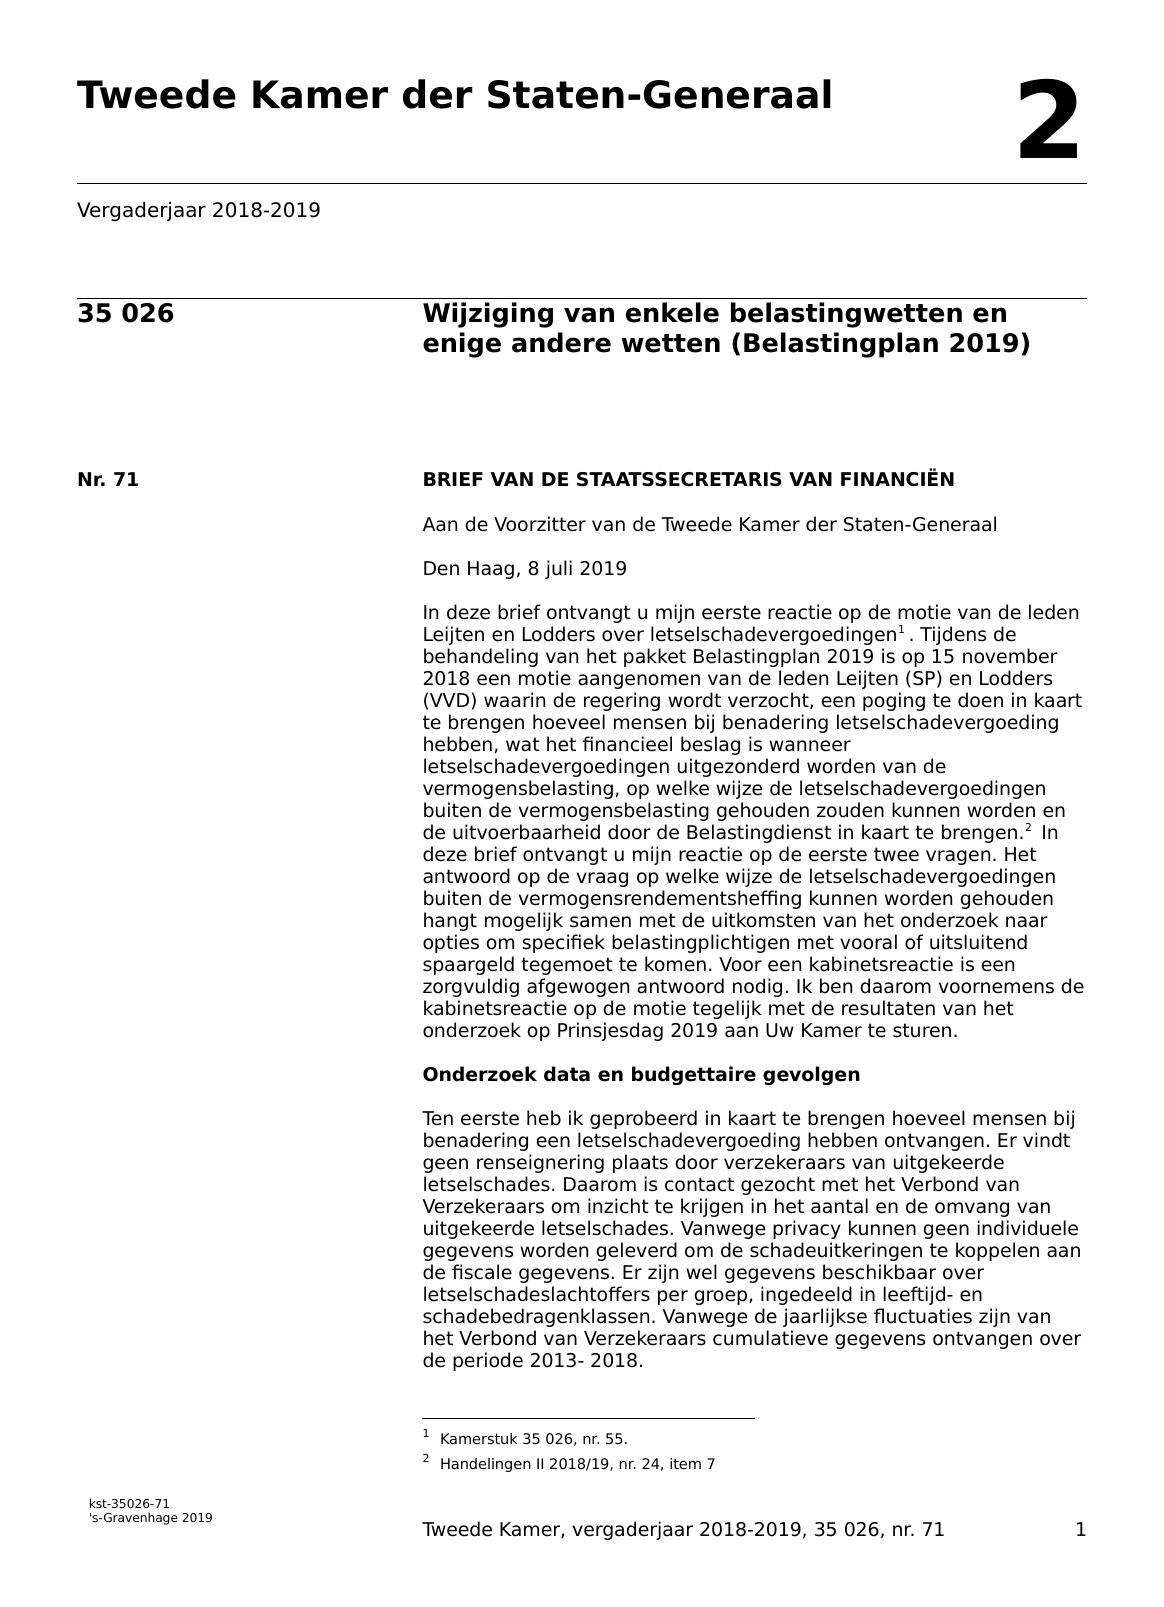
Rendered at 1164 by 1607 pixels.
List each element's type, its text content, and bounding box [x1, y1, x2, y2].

text Den Haag, 8 juli 2019 [422, 558, 1087, 580]
text Ten eerste heb ik geprobeerd in kaart te brengen hoeveel mensen bij benadering een letselschadevergoeding hebben ontvangen. Er vindt geen renseignering plaats door verzekeraars van uitgekeerde letselschades. Daarom is contact gezocht met het Verbond van Verzekeraars om inzicht te krijgen in het aantal en de omvang van uitgekeerde letselschades. Vanwege privacy kunnen geen individuele gegevens worden geleverd om de schadeuitkeringen te koppelen aan de fiscale gegevens. Er zijn wel gegevens beschikbaar over letselschadeslachtoffers per groep, ingedeeld in leeftijd- en schadebedragenklassen. Vanwege de jaarlijkse fluctuaties zijn van het Verbond van Verzekeraars cumulatieve gegevens ontvangen over de periode 2013- 2018. [422, 1108, 1087, 1372]
text 's-Gravenhage 2019 [88, 1511, 323, 1525]
subtitle Onderzoek data en budgettaire gevolgen [422, 1064, 1087, 1086]
text Kamerstuk 35 026, nr. 55. [422, 1427, 1087, 1449]
text In deze brief ontvangt u mijn eerste reactie op de motie van de leden Leijten en Lodders over letselschadevergoedingen. Tijdens de behandeling van het pakket Belastingplan 2019 is op 15 november 2018 een motie aangenomen van de leden Leijten (SP) en Lodders (VVD) waarin de regering wordt verzocht, een poging te doen in kaart te brengen hoeveel mensen bij benadering letselschadevergoeding hebben, wat het financieel beslag is wanneer letselschadevergoedingen uitgezonderd worden van de vermogensbelasting, op welke wijze de letselschadevergoedingen buiten de vermogensbelasting gehouden zouden kunnen worden en de uitvoerbaarheid door de Belastingdienst in kaart te brengen. In deze brief ontvangt u mijn reactie op de eerste twee vragen. Het antwoord op de vraag op welke wijze de letselschadevergoedingen buiten de vermogensrendementsheffing kunnen worden gehouden hangt mogelijk samen met de uitkomsten van het onderzoek naar opties om specifiek belastingplichtigen met vooral of uitsluitend spaargeld tegemoet te komen. Voor een kabinetsreactie is een zorgvuldig afgewogen antwoord nodig. Ik ben daarom voornemens de kabinetsreactie op de motie tegelijk met de resultaten van het onderzoek op Prinsjesdag 2019 aan Uw Kamer te sturen. [422, 602, 1087, 1041]
text Handelingen II 2018/19, nr. 24, item 7 [422, 1452, 1087, 1474]
table_cell Vergaderjaar 2018-2019 [77, 184, 1087, 298]
subtitle Nr. 71 BRIEF VAN DE STAATSSECRETARIS VAN FINANCIËN [77, 469, 1087, 491]
subtitle 35 026 Wijziging van enkele belastingwetten en enige andere wetten (Belastingplan 2019) [77, 299, 1087, 358]
text kst-35026-71 [88, 1497, 323, 1511]
table_header Tweede Kamer der Staten-Generaal [77, 59, 886, 183]
text Aan de Voorzitter van de Tweede Kamer der Staten-Generaal [422, 513, 1087, 536]
table_header 2 [886, 59, 1087, 183]
